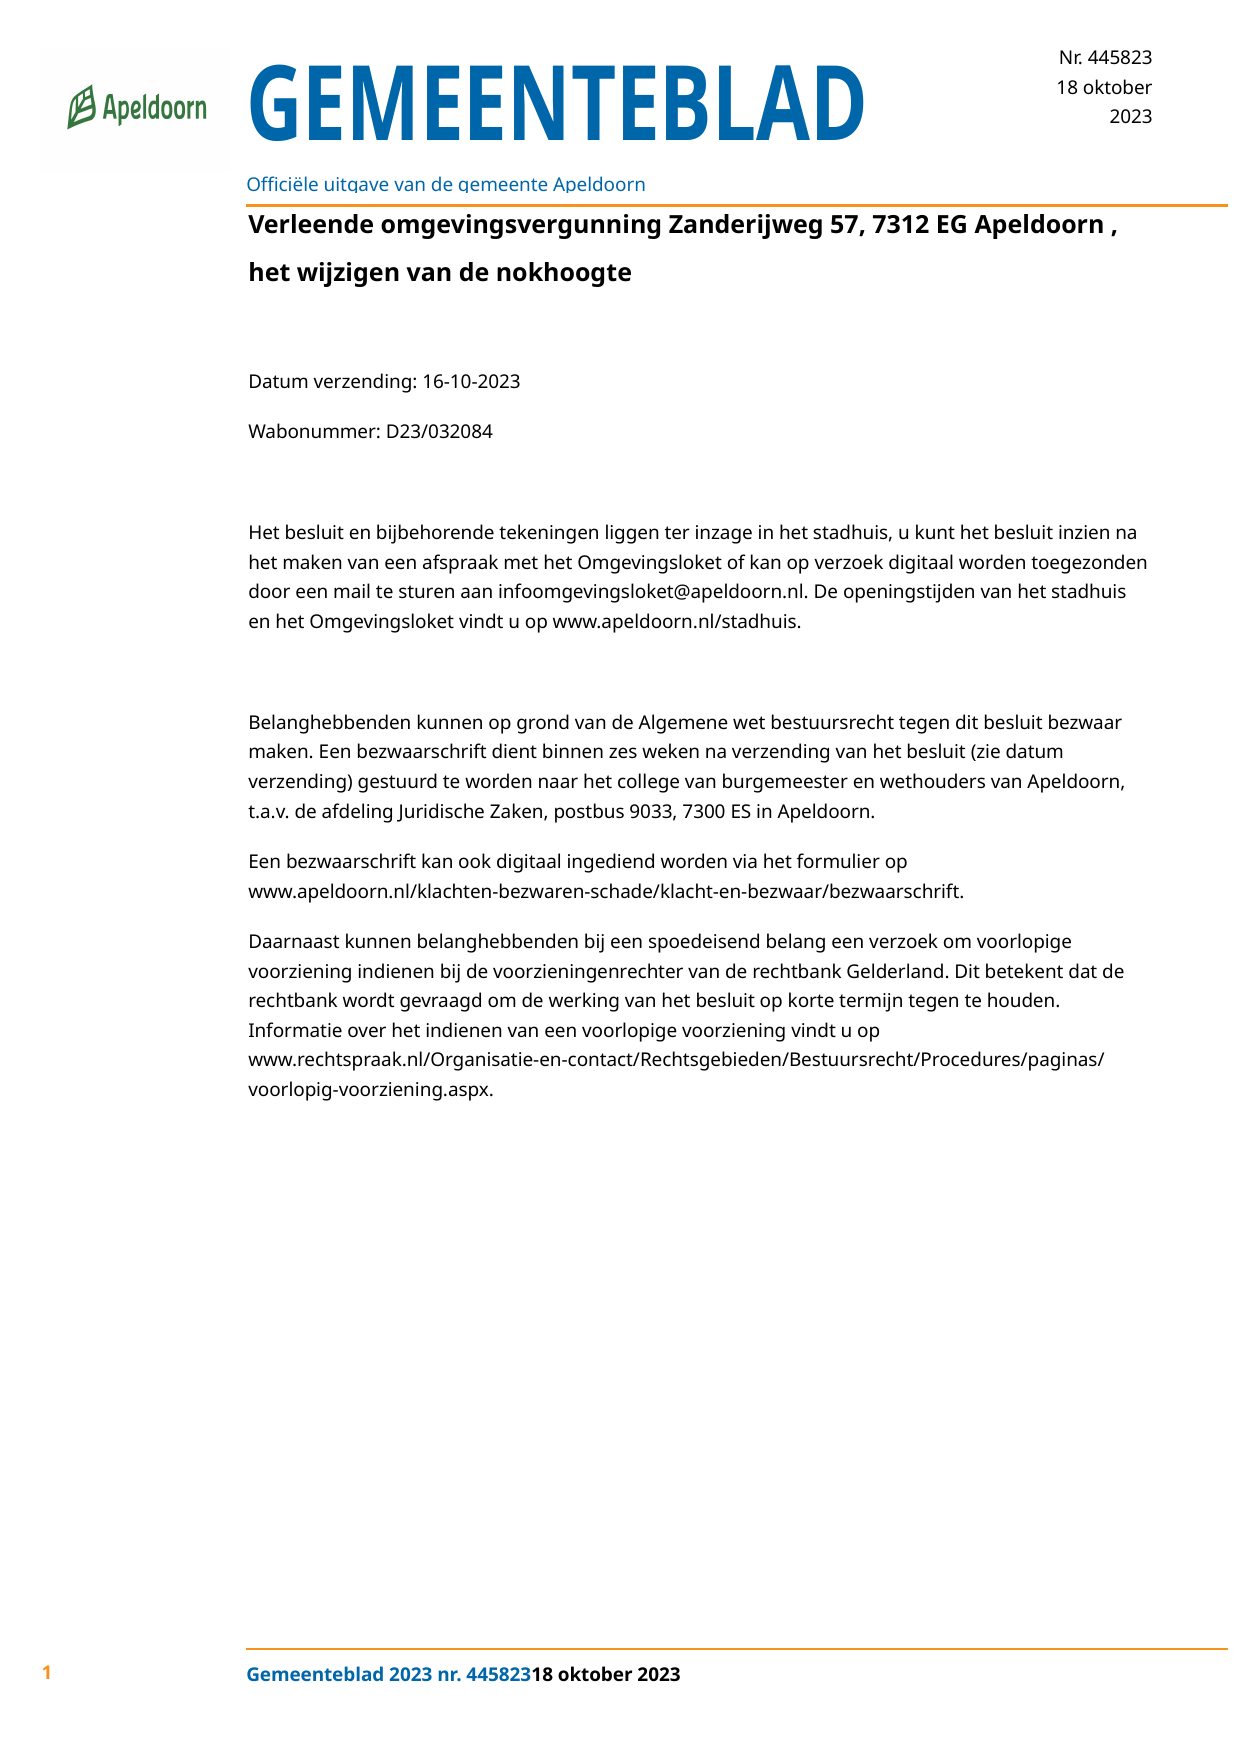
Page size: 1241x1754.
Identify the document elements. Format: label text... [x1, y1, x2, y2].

text Verleende omgevingsvergunning Zanderijweg 57, 7312 EG Apeldoorn , het wijzigen van de nokhoogte [248, 207, 1152, 288]
picture [41, 47, 231, 172]
text Datum verzending: 16-10-2023 [248, 368, 1152, 394]
text Daarnaast kunnen belanghebbenden bij een spoedeisend belang een verzoek om voorlopige voorziening indienen bij de voorzieningenrechter van de rechtbank Gelderland. Dit betekent dat de rechtbank wordt gevraagd om de werking van het besluit op korte termijn tegen te houden. Informatie over het indienen van een voorlopige voorziening vindt u op www.rechtspraak.nl/Organisatie-en-contact/Rechtsgebieden/Bestuursrecht/Procedures/paginas/voorlopig-voorziening.aspx. [248, 928, 1152, 1102]
text Een bezwaarschrift kan ook digitaal ingediend worden via het formulier op www.apeldoorn.nl/klachten-bezwaren-schade/klacht-en-bezwaar/bezwaarschrift. [248, 848, 1152, 904]
text Wabonummer: D23/032084 [248, 419, 1152, 444]
text Belanghebbenden kunnen op grond van de Algemene wet bestuursrecht tegen dit besluit bezwaar maken. Een bezwaarschrift dient binnen zes weken na verzending van het besluit (zie datum verzending) gestuurd te worden naar het college van burgemeester en wethouders van Apeldoorn, t.a.v. de afdeling Juridische Zaken, postbus 9033, 7300 ES in Apeldoorn. [248, 709, 1152, 824]
text Het besluit en bijbehorende tekeningen liggen ter inzage in het stadhuis, u kunt het besluit inzien na het maken van een afspraak met het Omgevingsloket of kan op verzoek digitaal worden toegezonden door een mail te sturen aan infoomgevingsloket@apeldoorn.nl. De openingstijden van het stadhuis en het Omgevingsloket vindt u op www.apeldoorn.nl/stadhuis. [248, 519, 1152, 634]
